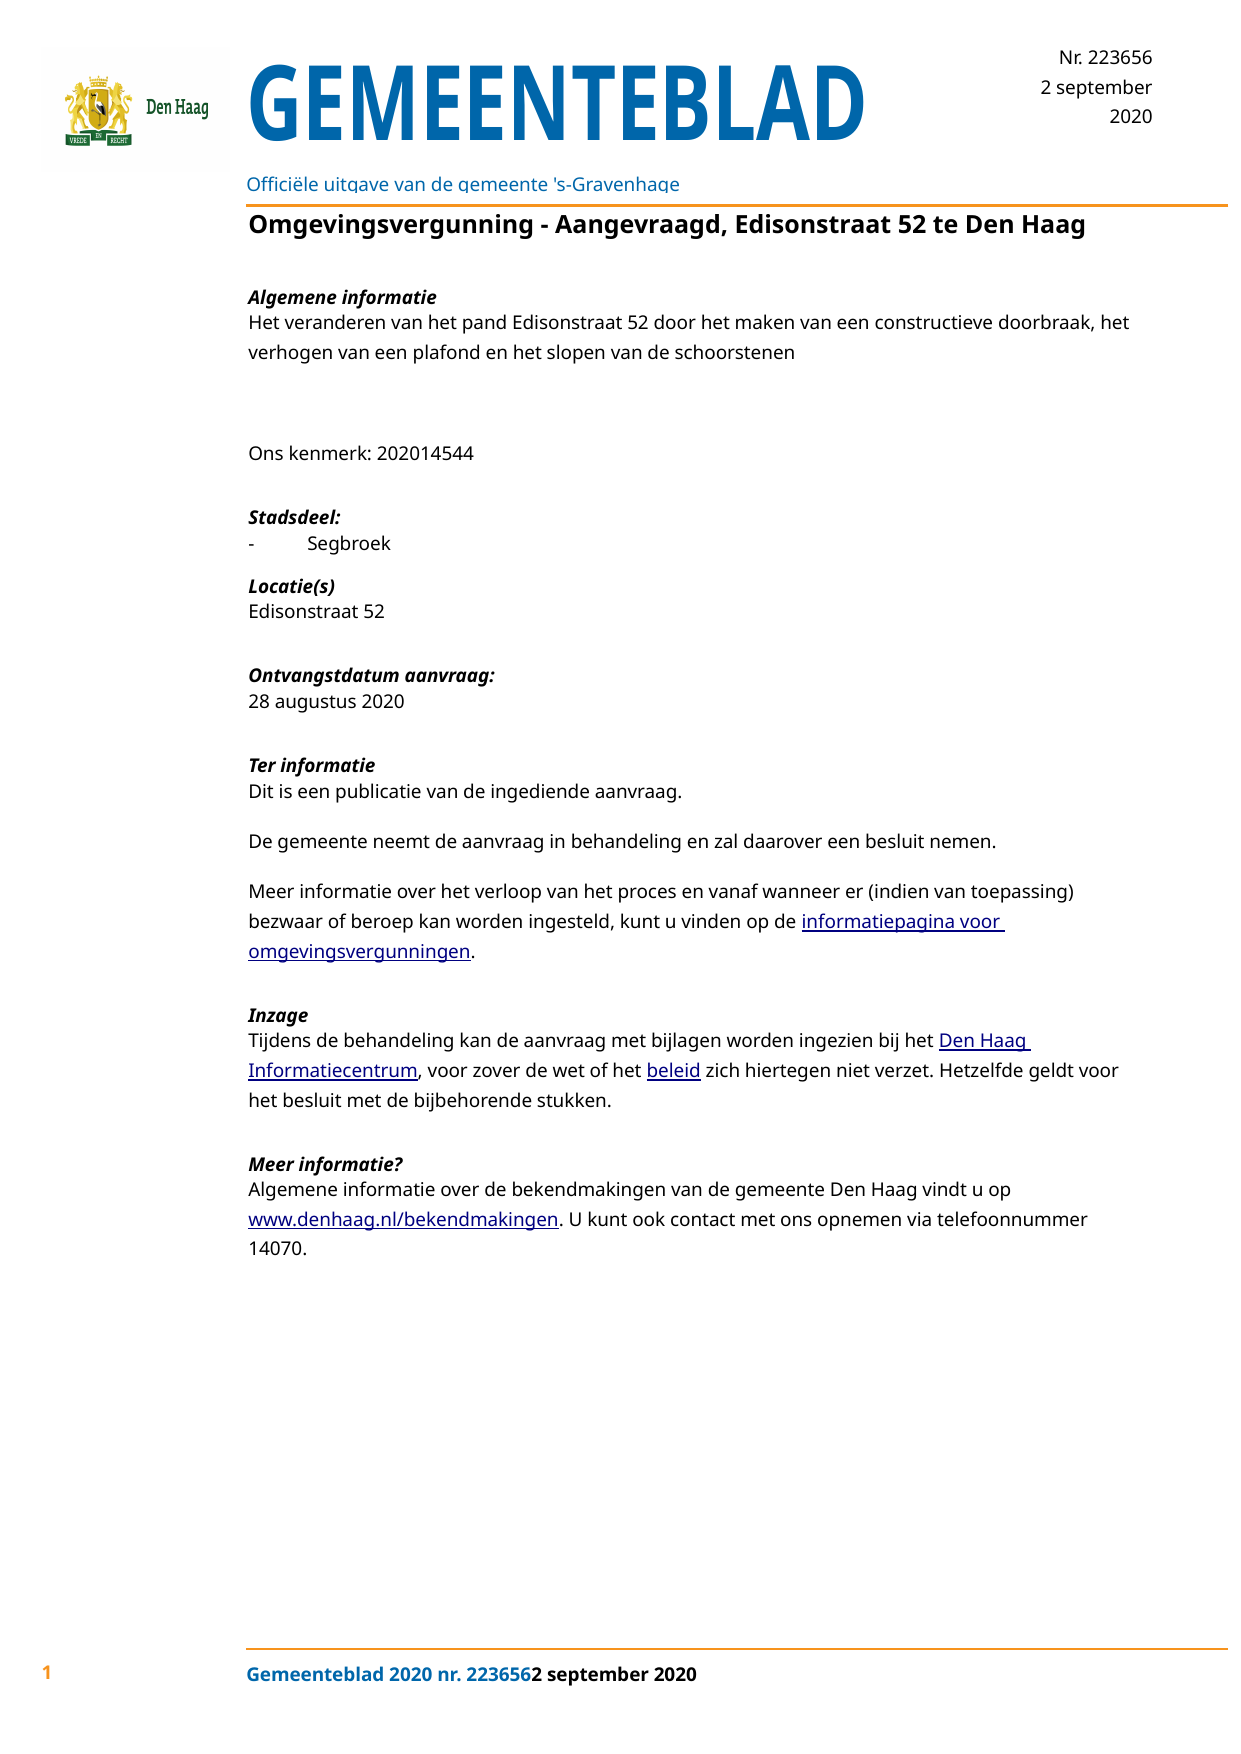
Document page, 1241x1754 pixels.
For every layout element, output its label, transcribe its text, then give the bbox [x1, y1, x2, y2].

list Segbroek [248, 530, 1152, 555]
text Tijdens de behandeling kan de aanvraag met bijlagen worden ingezien bij het Den Haag Informatiecentrum, voor zover de wet of het beleid zich hiertegen niet verzet. Hetzelfde geldt voor het besluit met de bijbehorende stukken. [248, 1028, 1152, 1112]
text Dit is een publicatie van de ingediende aanvraag. [248, 778, 1152, 804]
text Meer informatie? [248, 1151, 1152, 1176]
text De gemeente neemt de aanvraag in behandeling en zal daarover een besluit nemen. [248, 828, 1152, 854]
text Inzage [248, 1002, 1152, 1028]
text 28 augustus 2020 [248, 688, 1152, 714]
text Stadsdeel: [248, 504, 1152, 530]
text Algemene informatie [248, 284, 1152, 309]
text Het veranderen van het pand Edisonstraat 52 door het maken van een constructieve doorbraak, het verhogen van een plafond en het slopen van de schoorstenen [248, 309, 1152, 365]
text Ontvangstdatum aanvraag: [248, 662, 1152, 688]
picture [41, 47, 231, 172]
text Ons kenmerk: 202014544 [248, 440, 1152, 466]
text Meer informatie over het verloop van het proces en vanaf wanneer er (indien van toepassing) bezwaar of beroep kan worden ingesteld, kunt u vinden op de informatiepagina voor omgevingsvergunningen. [248, 879, 1152, 964]
text Ter informatie [248, 752, 1152, 778]
text Algemene informatie over de bekendmakingen van de gemeente Den Haag vindt u op www.denhaag.nl/bekendmakingen. U kunt ook contact met ons opnemen via telefoonnummer 14070. [248, 1176, 1152, 1261]
text Locatie(s) [248, 573, 1152, 598]
text Edisonstraat 52 [248, 598, 1152, 624]
text Omgevingsvergunning - Aangevraagd, Edisonstraat 52 te Den Haag [248, 207, 1152, 241]
